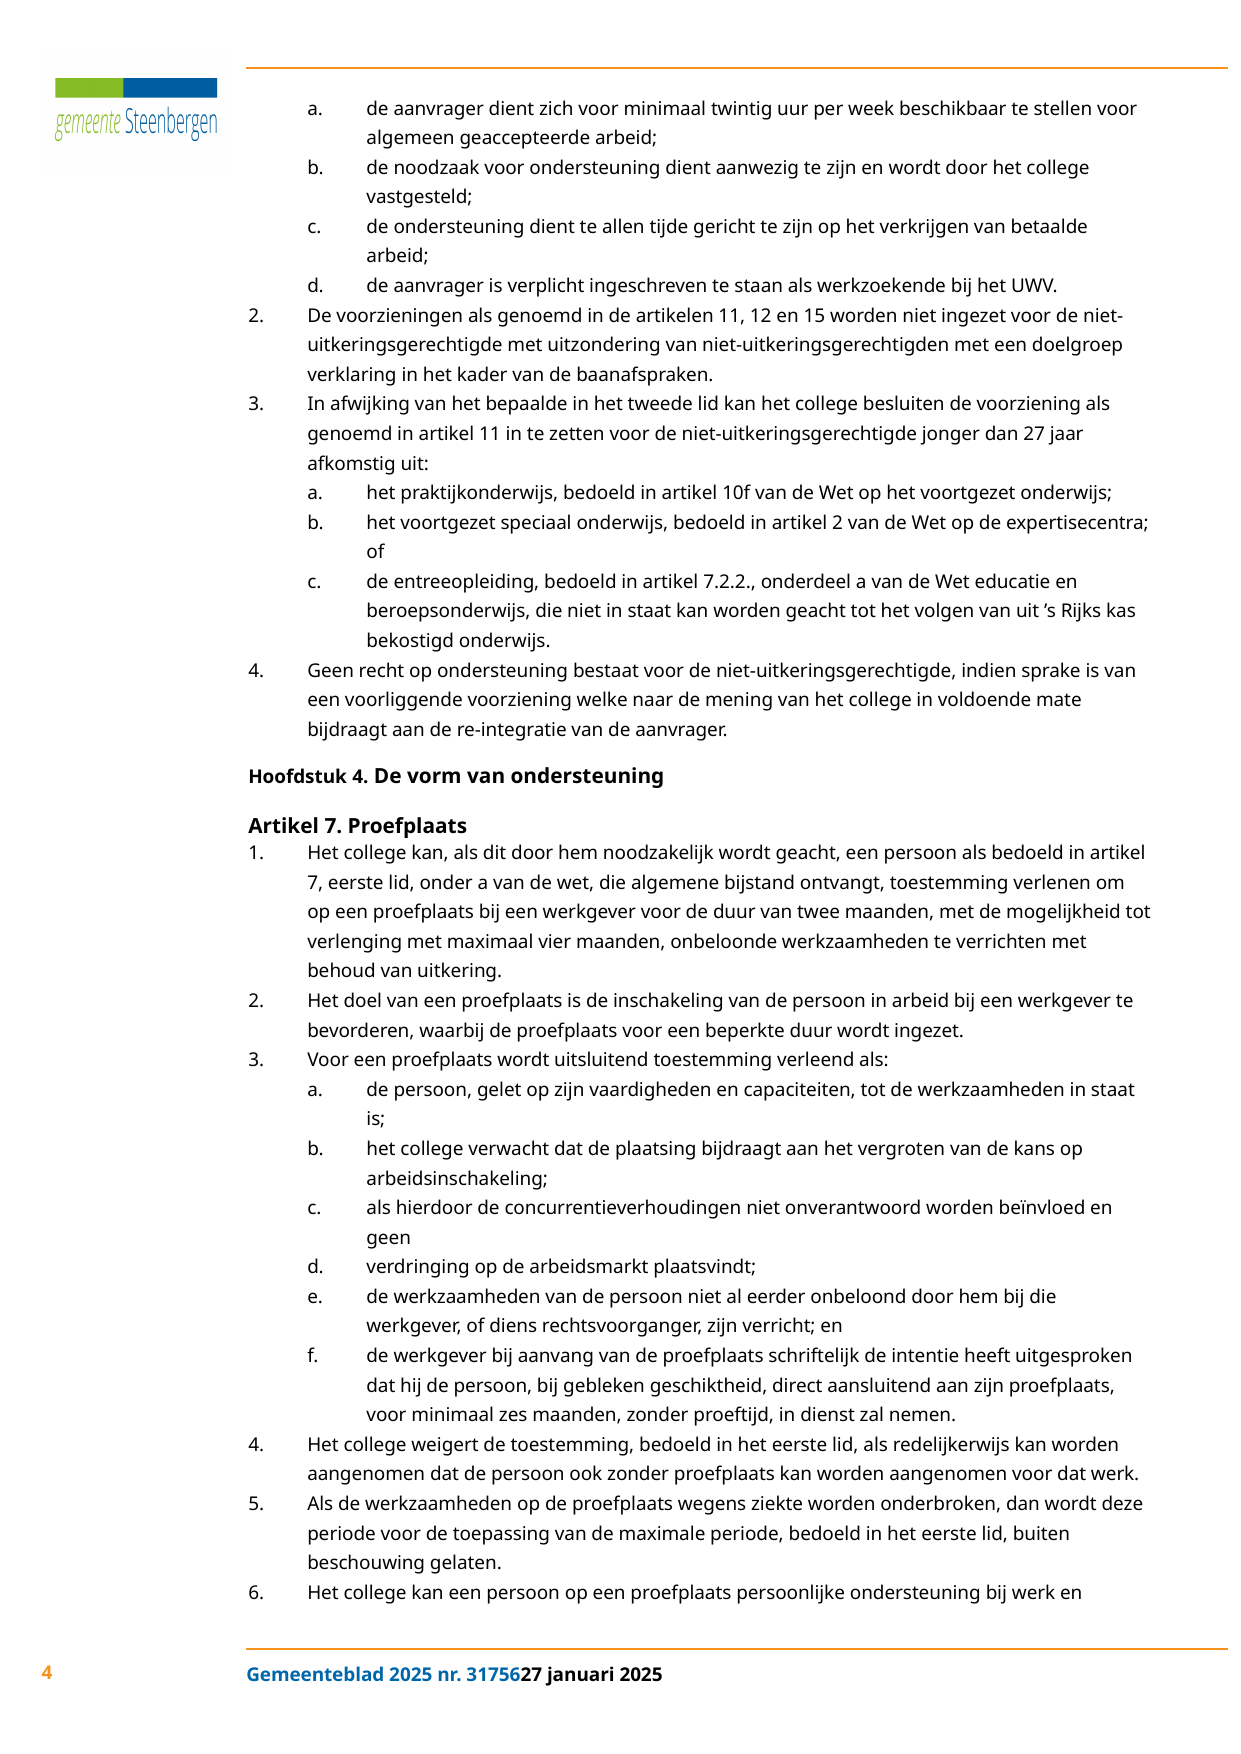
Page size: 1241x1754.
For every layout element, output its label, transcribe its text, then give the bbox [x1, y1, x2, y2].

list Het college kan, als dit door hem noodzakelijk wordt geacht, een persoon als bedoeld in artikel 7, eerste lid, onder a van de wet, die algemene bijstand ontvangt, toestemming verlenen om op een proefplaats bij een werkgever voor de duur van twee maanden, met de mogelijkheid tot verlenging met maximaal vier maanden, onbeloonde werkzaamheden te verrichten met behoud van uitkering. [248, 839, 1152, 983]
text Hoofdstuk 4. De vorm van ondersteuning [248, 762, 1152, 790]
list Het college weigert de toestemming, bedoeld in het eerste lid, als redelijkerwijs kan worden aangenomen dat de persoon ook zonder proefplaats kan worden aangenomen voor dat werk. [248, 1431, 1152, 1486]
list Geen recht op ondersteuning bestaat voor de niet-uitkeringsgerechtigde, indien sprake is van een voorliggende voorziening welke naar de mening van het college in voldoende mate bijdraagt aan de re-integratie van de aanvrager. [248, 657, 1152, 742]
text Artikel 7. Proefplaats [248, 811, 1152, 839]
list het college verwacht dat de plaatsing bijdraagt aan het vergroten van de kans op arbeidsinschakeling; [307, 1135, 1152, 1191]
list de ondersteuning dient te allen tijde gericht te zijn op het verkrijgen van betaalde arbeid; [307, 213, 1152, 268]
list de entreeopleiding, bedoeld in artikel 7.2.2., onderdeel a van de Wet educatie en beroepsonderwijs, die niet in staat kan worden geacht tot het volgen van uit ’s Rijks kas bekostigd onderwijs. [307, 568, 1152, 653]
list Voor een proefplaats wordt uitsluitend toestemming verleend als: [248, 1046, 1152, 1072]
list de persoon, gelet op zijn vaardigheden en capaciteiten, tot de werkzaamheden in staat is; [307, 1076, 1152, 1131]
list de noodzaak voor ondersteuning dient aanwezig te zijn en wordt door het college vastgesteld; [307, 154, 1152, 209]
list als hierdoor de concurrentieverhoudingen niet onverantwoord worden beïnvloed en geen [307, 1194, 1152, 1250]
list het voortgezet speciaal onderwijs, bedoeld in artikel 2 van de Wet op de expertisecentra; of [307, 509, 1152, 564]
list de werkzaamheden van de persoon niet al eerder onbeloond door hem bij die werkgever, of diens rechtsvoorganger, zijn verricht; en [307, 1283, 1152, 1338]
list de aanvrager dient zich voor minimaal twintig uur per week beschikbaar te stellen voor algemeen geaccepteerde arbeid; [307, 95, 1152, 150]
list het praktijkonderwijs, bedoeld in artikel 10f van de Wet op het voortgezet onderwijs; [307, 479, 1152, 505]
list In afwijking van het bepaalde in het tweede lid kan het college besluiten de voorziening als genoemd in artikel 11 in te zetten voor de niet-uitkeringsgerechtigde jonger dan 27 jaar afkomstig uit: [248, 391, 1152, 476]
list Als de werkzaamheden op de proefplaats wegens ziekte worden onderbroken, dan wordt deze periode voor de toepassing van de maximale periode, bedoeld in het eerste lid, buiten beschouwing gelaten. [248, 1490, 1152, 1575]
list Het doel van een proefplaats is de inschakeling van de persoon in arbeid bij een werkgever te bevorderen, waarbij de proefplaats voor een beperkte duur wordt ingezet. [248, 987, 1152, 1043]
list De voorzieningen als genoemd in de artikelen 11, 12 en 15 worden niet ingezet voor de niet-uitkeringsgerechtigde met uitzondering van niet-uitkeringsgerechtigden met een doelgroep verklaring in het kader van de baanafspraken. [248, 302, 1152, 387]
list Het college kan een persoon op een proefplaats persoonlijke ondersteuning bij werk en [248, 1579, 1152, 1605]
picture [41, 47, 231, 172]
list de werkgever bij aanvang van de proefplaats schriftelijk de intentie heeft uitgesproken dat hij de persoon, bij gebleken geschiktheid, direct aansluitend aan zijn proefplaats, voor minimaal zes maanden, zonder proeftijd, in dienst zal nemen. [307, 1342, 1152, 1427]
list verdringing op de arbeidsmarkt plaatsvindt; [307, 1253, 1152, 1279]
list de aanvrager is verplicht ingeschreven te staan als werkzoekende bij het UWV. [307, 272, 1152, 298]
